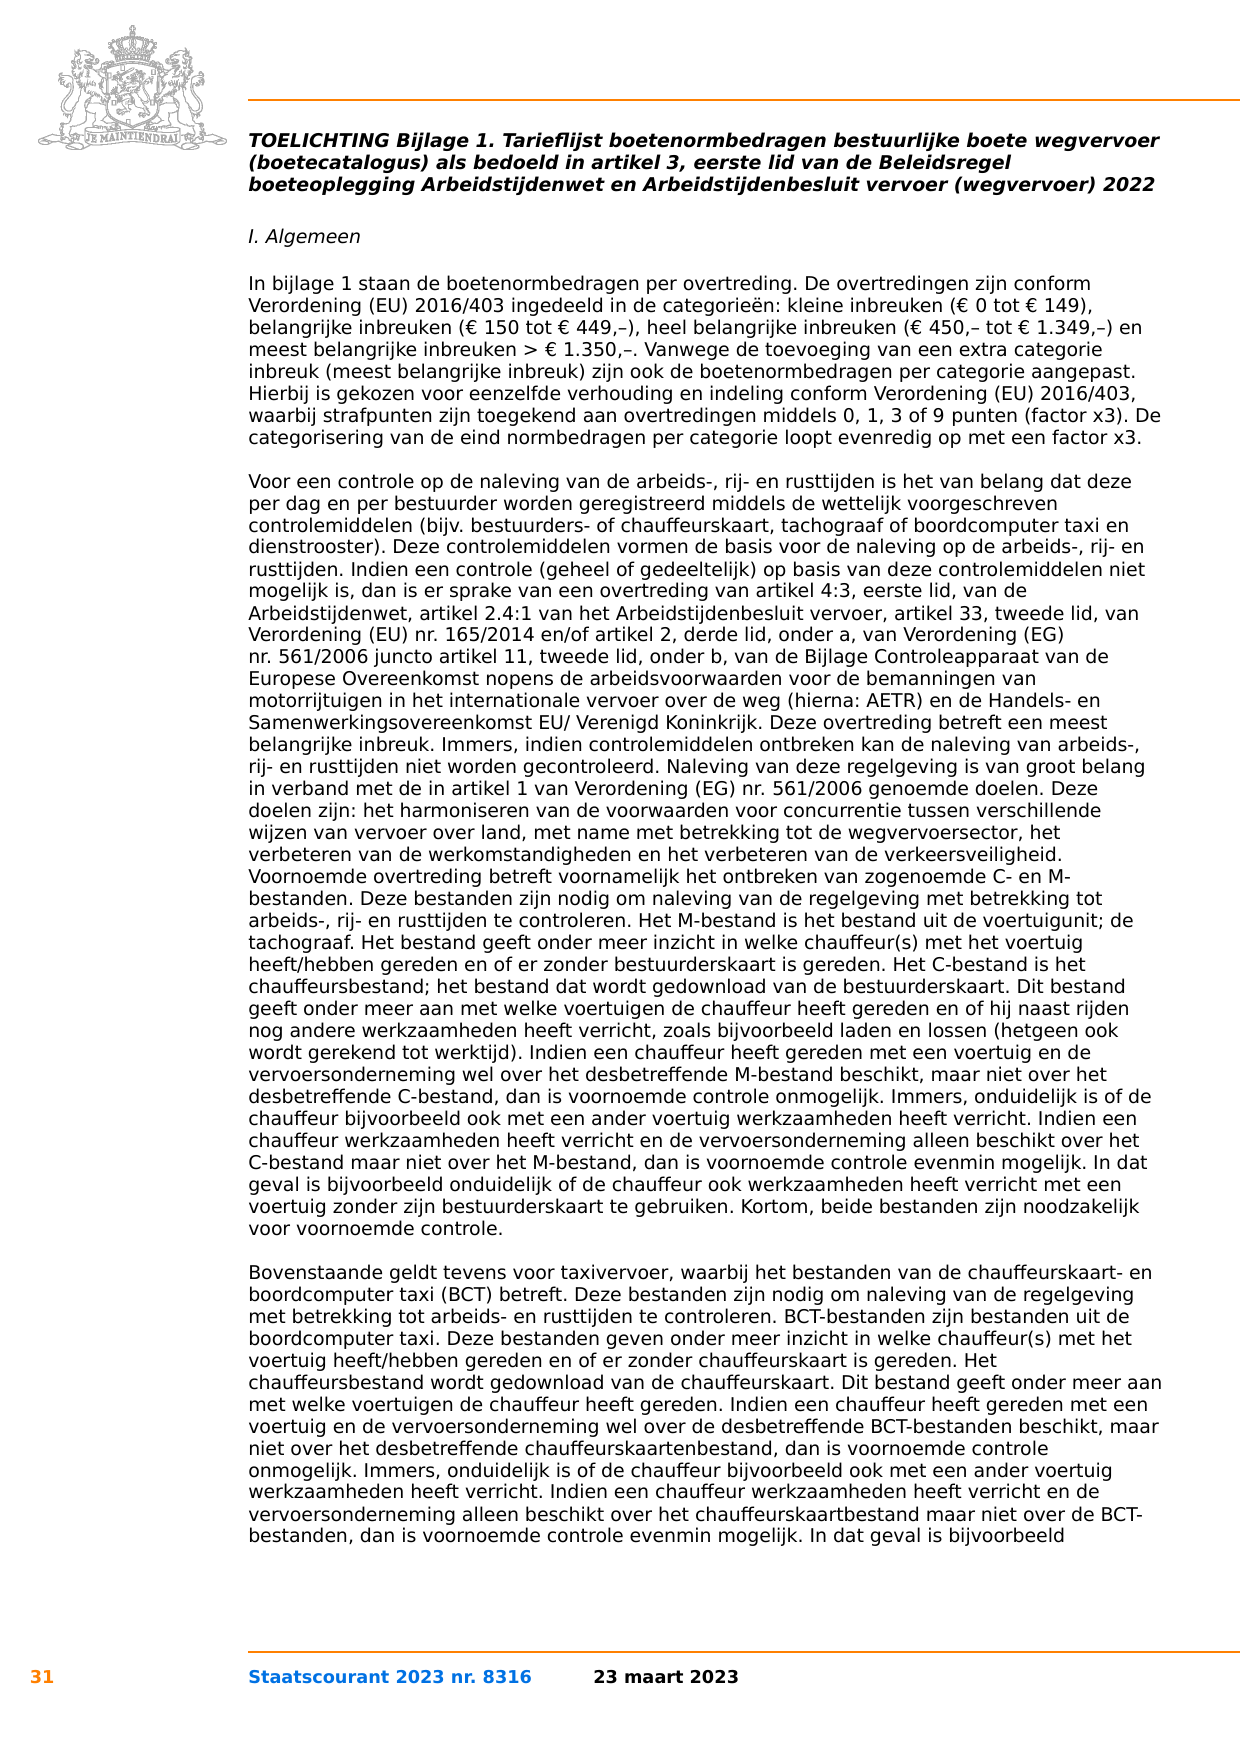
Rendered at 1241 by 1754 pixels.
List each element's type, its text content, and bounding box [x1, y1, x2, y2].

subtitle I. Algemeen [248, 226, 1163, 248]
picture [38, 25, 227, 150]
subtitle TOELICHTING Bijlage 1. Tarieflijst boetenormbedragen bestuurlijke boete wegvervoer (boetecatalogus) als bedoeld in artikel 3, eerste lid van de Beleidsregel boeteoplegging Arbeidstijdenwet en Arbeidstijdenbesluit vervoer (wegvervoer) 2022 [248, 130, 1163, 196]
text Voornoemde overtreding betreft voornamelijk het ontbreken van zogenoemde C- en M-bestanden. Deze bestanden zijn nodig om naleving van de regelgeving met betrekking tot arbeids-, rij- en rusttijden te controleren. Het M-bestand is het bestand uit de voertuigunit; de tachograaf. Het bestand geeft onder meer inzicht in welke chauffeur(s) met het voertuig heeft/hebben gereden en of er zonder bestuurderskaart is gereden. Het C-bestand is het chauffeursbestand; het bestand dat wordt gedownload van de bestuurderskaart. Dit bestand geeft onder meer aan met welke voertuigen de chauffeur heeft gereden en of hij naast rijden nog andere werkzaamheden heeft verricht, zoals bijvoorbeeld laden en lossen (hetgeen ook wordt gerekend tot werktijd). Indien een chauffeur heeft gereden met een voertuig en de vervoersonderneming wel over het desbetreffende M-bestand beschikt, maar niet over het desbetreffende C-bestand, dan is voornoemde controle onmogelijk. Immers, onduidelijk is of de chauffeur bijvoorbeeld ook met een ander voertuig werkzaamheden heeft verricht. Indien een chauffeur werkzaamheden heeft verricht en de vervoersonderneming alleen beschikt over het C-bestand maar niet over het M-bestand, dan is voornoemde controle evenmin mogelijk. In dat geval is bijvoorbeeld onduidelijk of de chauffeur ook werkzaamheden heeft verricht met een voertuig zonder zijn bestuurderskaart te gebruiken. Kortom, beide bestanden zijn noodzakelijk voor voornoemde controle. [248, 866, 1163, 1240]
text Voor een controle op de naleving van de arbeids-, rij- en rusttijden is het van belang dat deze per dag en per bestuurder worden geregistreerd middels de wettelijk voorgeschreven controlemiddelen (bijv. bestuurders- of chauffeurskaart, tachograaf of boordcomputer taxi en dienstrooster). Deze controlemiddelen vormen de basis voor de naleving op de arbeids-, rij- en rusttijden. Indien een controle (geheel of gedeeltelijk) op basis van deze controlemiddelen niet mogelijk is, dan is er sprake van een overtreding van artikel 4:3, eerste lid, van de Arbeidstijdenwet, artikel 2.4:1 van het Arbeidstijdenbesluit vervoer, artikel 33, tweede lid, van Verordening (EU) nr. 165/2014 en/of artikel 2, derde lid, onder a, van Verordening (EG) nr. 561/2006 juncto artikel 11, tweede lid, onder b, van de Bijlage Controleapparaat van de Europese Overeenkomst nopens de arbeidsvoorwaarden voor de bemanningen van motorrijtuigen in het internationale vervoer over de weg (hierna: AETR) en de Handels- en Samenwerkingsovereenkomst EU/ Verenigd Koninkrijk. Deze overtreding betreft een meest belangrijke inbreuk. Immers, indien controlemiddelen ontbreken kan de naleving van arbeids-, rij- en rusttijden niet worden gecontroleerd. Naleving van deze regelgeving is van groot belang in verband met de in artikel 1 van Verordening (EG) nr. 561/2006 genoemde doelen. Deze doelen zijn: het harmoniseren van de voorwaarden voor concurrentie tussen verschillende wijzen van vervoer over land, met name met betrekking tot de wegvervoersector, het verbeteren van de werkomstandigheden en het verbeteren van de verkeersveiligheid. [248, 471, 1163, 866]
text In bijlage 1 staan de boetenormbedragen per overtreding. De overtredingen zijn conform Verordening (EU) 2016/403 ingedeeld in de categorieën: kleine inbreuken (€ 0 tot € 149), belangrijke inbreuken (€ 150 tot € 449,–), heel belangrijke inbreuken (€ 450,– tot € 1.349,–) en meest belangrijke inbreuken > € 1.350,–. Vanwege de toevoeging van een extra categorie inbreuk (meest belangrijke inbreuk) zijn ook de boetenormbedragen per categorie aangepast. Hierbij is gekozen voor eenzelfde verhouding en indeling conform Verordening (EU) 2016/403, waarbij strafpunten zijn toegekend aan overtredingen middels 0, 1, 3 of 9 punten (factor x3). De categorisering van de eind normbedragen per categorie loopt evenredig op met een factor x3. [248, 273, 1163, 449]
text Bovenstaande geldt tevens voor taxivervoer, waarbij het bestanden van de chauffeurskaart- en boordcomputer taxi (BCT) betreft. Deze bestanden zijn nodig om naleving van de regelgeving met betrekking tot arbeids- en rusttijden te controleren. BCT-bestanden zijn bestanden uit de boordcomputer taxi. Deze bestanden geven onder meer inzicht in welke chauffeur(s) met het voertuig heeft/hebben gereden en of er zonder chauffeurskaart is gereden. Het chauffeursbestand wordt gedownload van de chauffeurskaart. Dit bestand geeft onder meer aan met welke voertuigen de chauffeur heeft gereden. Indien een chauffeur heeft gereden met een voertuig en de vervoersonderneming wel over de desbetreffende BCT-bestanden beschikt, maar niet over het desbetreffende chauffeurskaartenbestand, dan is voornoemde controle onmogelijk. Immers, onduidelijk is of de chauffeur bijvoorbeeld ook met een ander voertuig werkzaamheden heeft verricht. Indien een chauffeur werkzaamheden heeft verricht en de vervoersonderneming alleen beschikt over het chauffeurskaartbestand maar niet over de BCT-bestanden, dan is voornoemde controle evenmin mogelijk. In dat geval is bijvoorbeeld [248, 1262, 1163, 1547]
